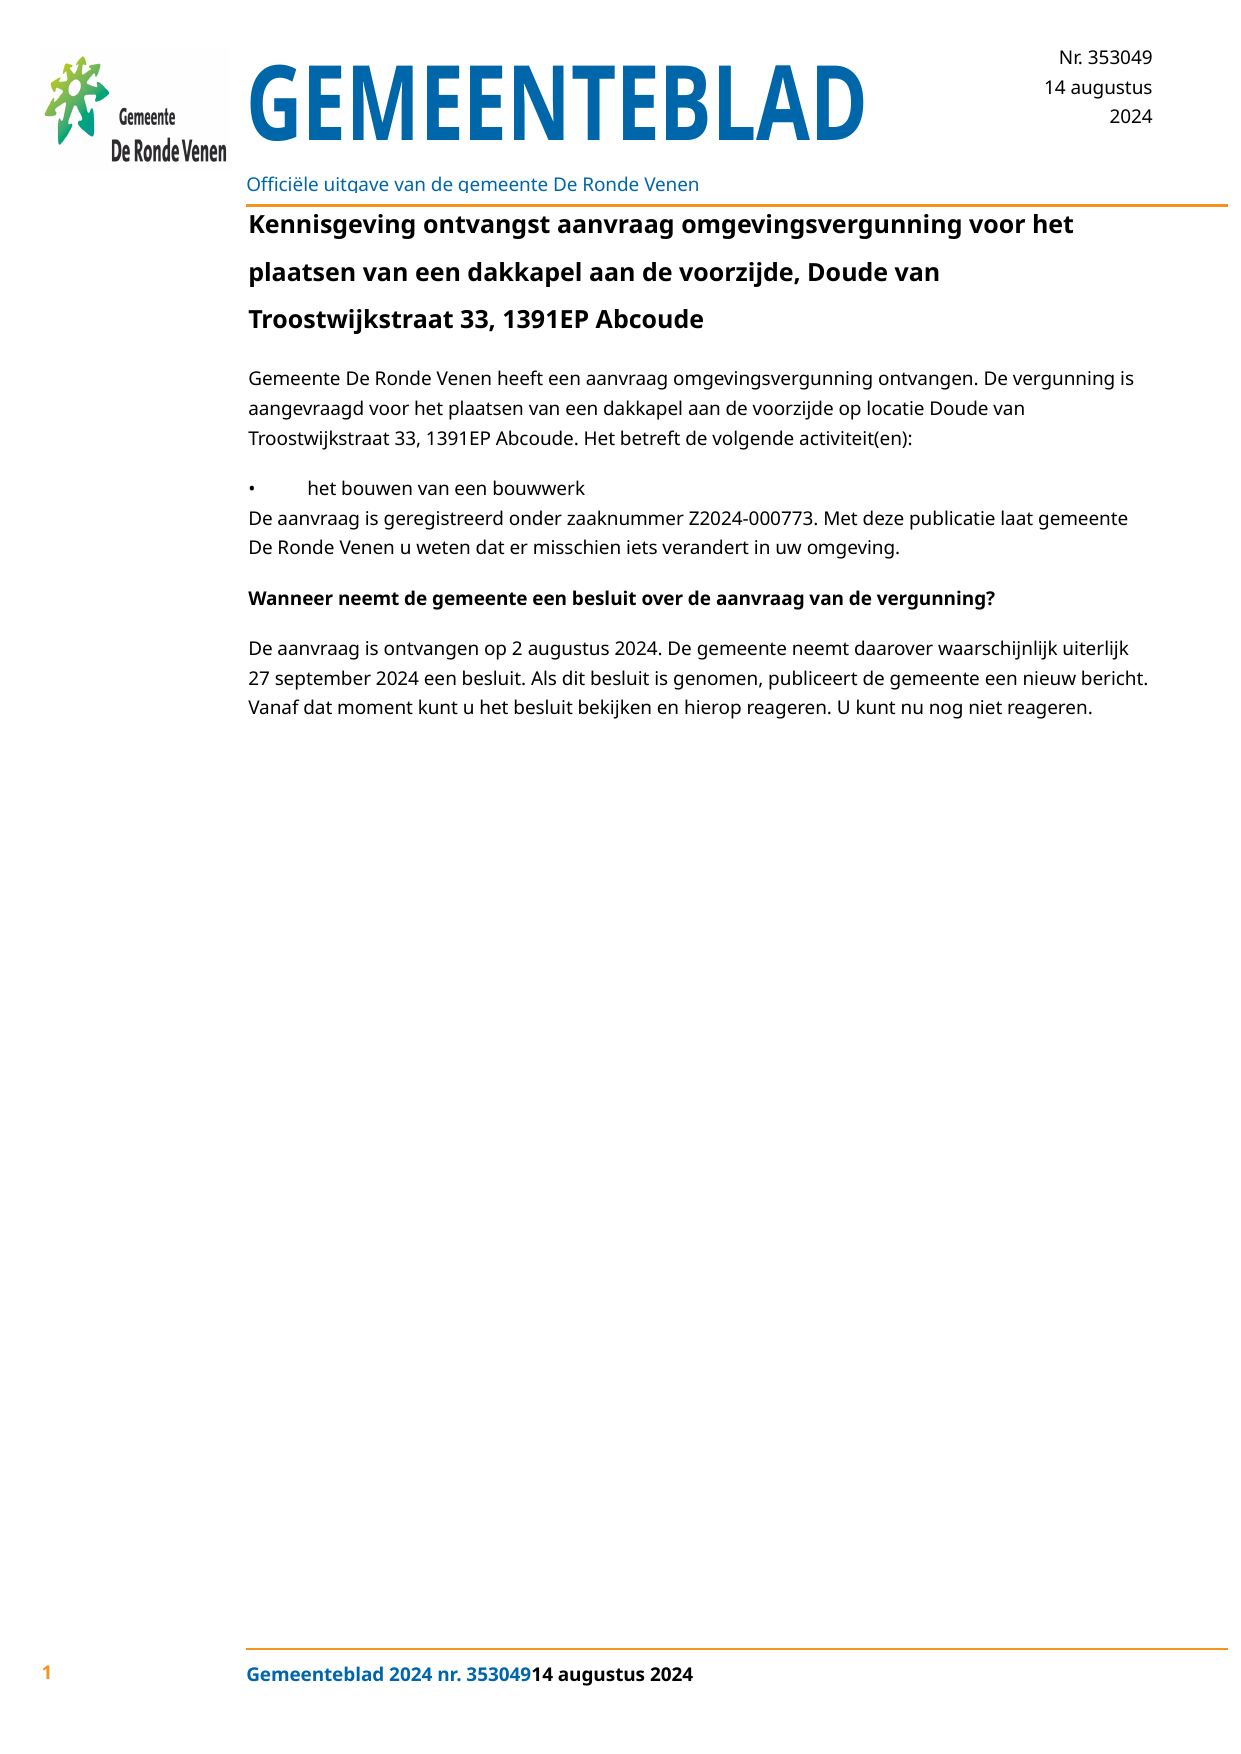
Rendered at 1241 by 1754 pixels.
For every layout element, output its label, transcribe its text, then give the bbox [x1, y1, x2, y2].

text De aanvraag is geregistreerd onder zaaknummer Z2024-000773. Met deze publicatie laat gemeente De Ronde Venen u weten dat er misschien iets verandert in uw omgeving. [248, 505, 1152, 560]
text De aanvraag is ontvangen op 2 augustus 2024. De gemeente neemt daarover waarschijnlijk uiterlijk 27 september 2024 een besluit. Als dit besluit is genomen, publiceert de gemeente een nieuw bericht. Vanaf dat moment kunt u het besluit bekijken en hierop reageren. U kunt nu nog niet reageren. [248, 635, 1152, 720]
text Gemeente De Ronde Venen heeft een aanvraag omgevingsvergunning ontvangen. De vergunning is aangevraagd voor het plaatsen van een dakkapel aan de voorzijde op locatie Doude van Troostwijkstraat 33, 1391EP Abcoude. Het betreft de volgende activiteit(en): [248, 366, 1152, 450]
picture [41, 47, 231, 172]
list het bouwen van een bouwwerk [248, 475, 1152, 501]
text Kennisgeving ontvangst aanvraag omgevingsvergunning voor het plaatsen van een dakkapel aan de voorzijde, Doude van Troostwijkstraat 33, 1391EP Abcoude [248, 207, 1152, 336]
text Wanneer neemt de gemeente een besluit over de aanvraag van de vergunning? [248, 585, 1152, 610]
